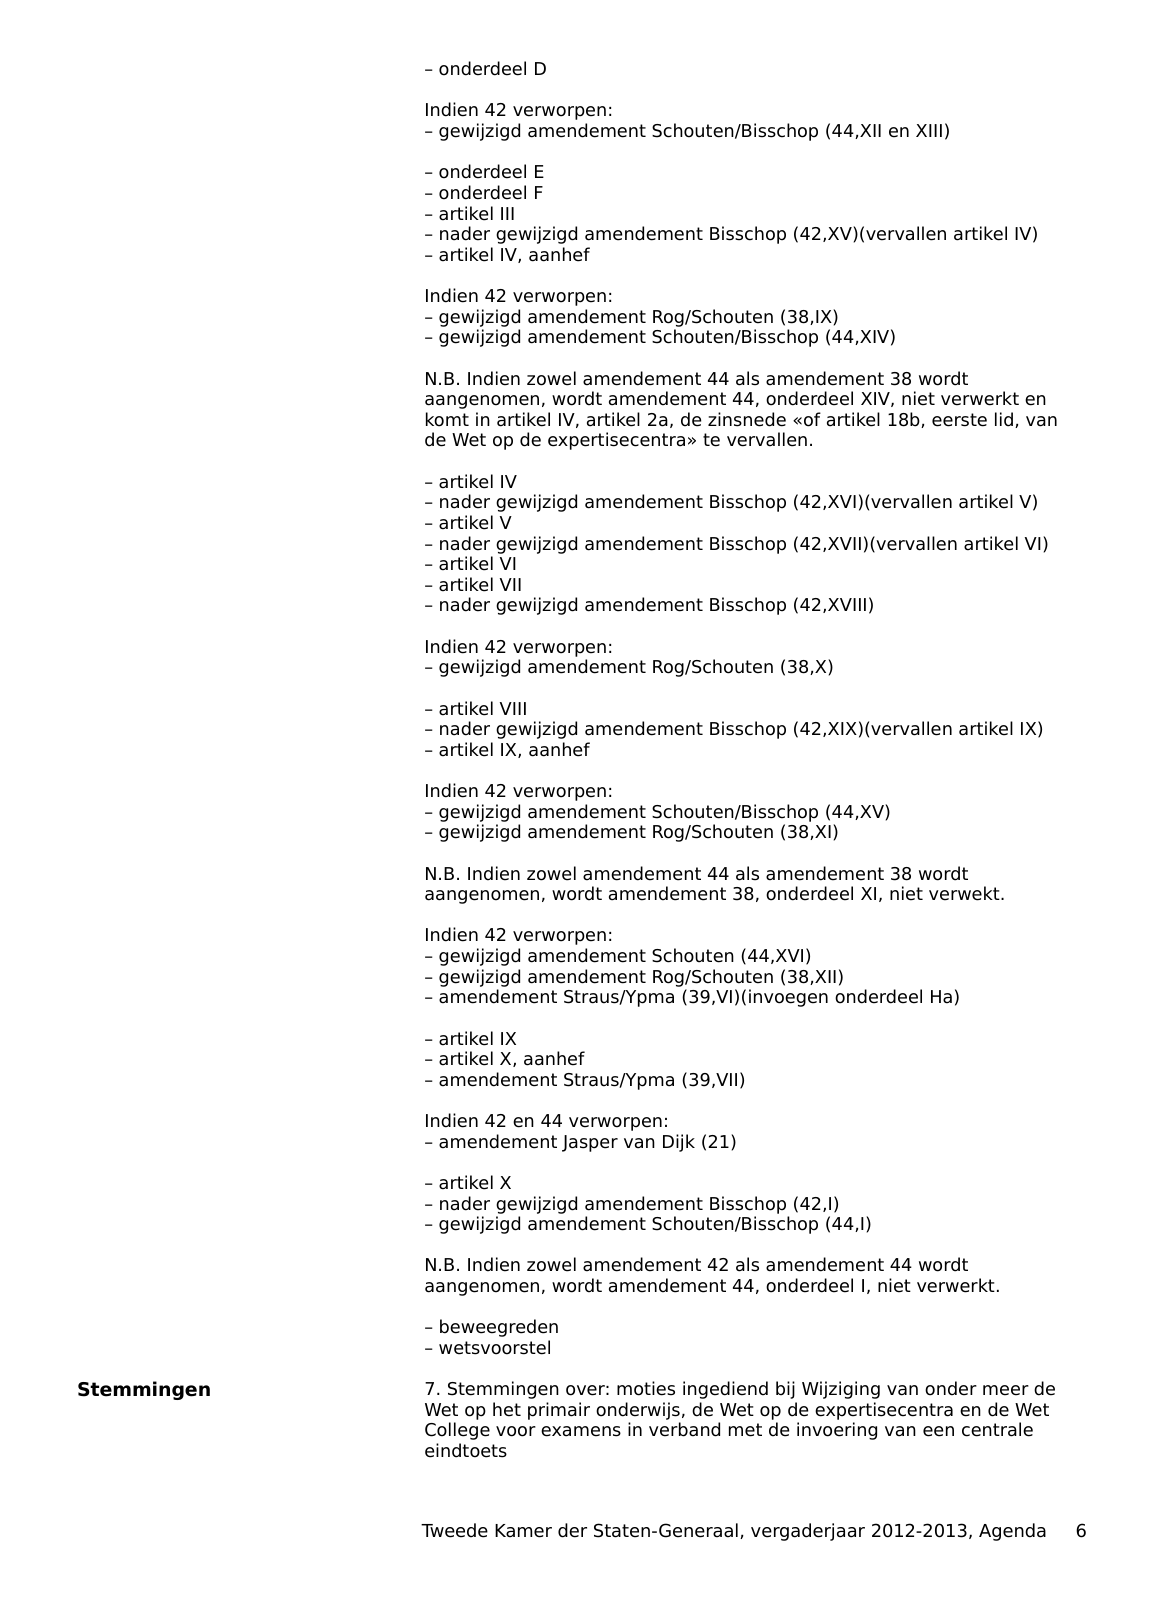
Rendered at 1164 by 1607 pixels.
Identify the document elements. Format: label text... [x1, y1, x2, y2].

table_cell [77, 822, 401, 843]
table_cell [77, 59, 401, 80]
table_cell [401, 121, 418, 142]
table_cell [77, 1214, 401, 1235]
table_cell – artikel V [418, 513, 1087, 533]
table_cell [401, 1214, 418, 1235]
table_cell [401, 595, 418, 616]
table_cell [401, 1029, 418, 1049]
table_cell Stemmingen [77, 1379, 401, 1462]
table_cell [401, 1338, 418, 1358]
table_cell [77, 946, 401, 967]
table_cell [77, 719, 401, 740]
table_cell [77, 492, 401, 513]
table_cell – gewijzigd amendement Rog/Schouten (38,XI) [418, 822, 1087, 843]
table_cell [418, 760, 1087, 781]
table_cell [418, 1235, 1087, 1255]
table_cell [401, 265, 418, 286]
table_cell [77, 286, 401, 307]
table_cell N.B. Indien zowel amendement 44 als amendement 38 wordt aangenomen, wordt amendement 38, onderdeel XI, niet verwekt. [418, 864, 1087, 905]
table_cell [77, 451, 401, 472]
table_cell [77, 534, 401, 554]
table_cell [401, 925, 418, 946]
table_cell [401, 1379, 418, 1462]
table_cell Indien 42 verworpen: [418, 925, 1087, 946]
table_cell [77, 802, 401, 822]
table_cell – artikel III [418, 204, 1087, 224]
table_cell [77, 1235, 401, 1255]
table_cell – nader gewijzigd amendement Bisschop (42,XVIII) [418, 595, 1087, 616]
table_cell [401, 843, 418, 863]
table_cell – nader gewijzigd amendement Bisschop (42,I) [418, 1194, 1087, 1214]
table_cell [401, 513, 418, 533]
table_cell – gewijzigd amendement Schouten/Bisschop (44,XIV) [418, 327, 1087, 348]
table_cell [77, 554, 401, 575]
table_cell Indien 42 verworpen: [418, 637, 1087, 657]
table_cell [401, 80, 418, 100]
table_cell [77, 513, 401, 533]
table_cell [401, 987, 418, 1008]
table_cell [401, 348, 418, 368]
table_cell [401, 802, 418, 822]
table_cell 7. Stemmingen over: moties ingediend bij Wijziging van onder meer de Wet op het primair onderwijs, de Wet op de expertisecentra en de Wet College voor examens in verband met de invoering van een centrale eindtoets [418, 1379, 1087, 1462]
table_cell N.B. Indien zowel amendement 42 als amendement 44 wordt aangenomen, wordt amendement 44, onderdeel I, niet verwerkt. [418, 1255, 1087, 1297]
table_cell [418, 1152, 1087, 1173]
table_cell [77, 740, 401, 760]
table_cell [77, 1317, 401, 1338]
table_cell [401, 719, 418, 740]
table_cell [418, 142, 1087, 162]
table_cell [401, 575, 418, 595]
table_cell [77, 1359, 401, 1379]
table_cell [401, 1008, 418, 1028]
table_cell [401, 100, 418, 121]
table_cell [401, 1194, 418, 1214]
table_cell [77, 183, 401, 203]
table_cell [401, 1090, 418, 1111]
table_cell [77, 699, 401, 719]
table_cell [77, 575, 401, 595]
table_cell [77, 781, 401, 802]
table_cell [418, 451, 1087, 472]
table_cell – beweegreden [418, 1317, 1087, 1338]
table_cell [401, 451, 418, 472]
table_cell [401, 1132, 418, 1152]
table_cell [418, 1359, 1087, 1379]
table_cell [401, 245, 418, 265]
table_cell [77, 1070, 401, 1090]
table_cell [77, 1029, 401, 1049]
table_cell [77, 595, 401, 616]
table_cell [77, 1111, 401, 1132]
table_cell [401, 1235, 418, 1255]
table_cell [401, 905, 418, 925]
table_cell – gewijzigd amendement Schouten (44,XVI) [418, 946, 1087, 967]
table_cell [401, 1173, 418, 1193]
table_cell [401, 286, 418, 307]
table_cell [401, 967, 418, 987]
table_cell [401, 1317, 418, 1338]
table_cell [401, 637, 418, 657]
table_cell [418, 843, 1087, 863]
table_cell [401, 616, 418, 637]
table_cell – artikel VI [418, 554, 1087, 575]
table_cell – artikel X, aanhef [418, 1049, 1087, 1070]
table_cell – wetsvoorstel [418, 1338, 1087, 1358]
table_cell Indien 42 en 44 verworpen: [418, 1111, 1087, 1132]
table_cell – nader gewijzigd amendement Bisschop (42,XIX)(vervallen artikel IX) [418, 719, 1087, 740]
table_cell [77, 369, 401, 451]
table_cell – gewijzigd amendement Schouten/Bisschop (44,XV) [418, 802, 1087, 822]
table_cell [401, 1152, 418, 1173]
table_cell [401, 162, 418, 183]
table_cell [77, 224, 401, 245]
table_cell [77, 142, 401, 162]
table_cell [418, 1090, 1087, 1111]
table_cell [401, 307, 418, 327]
table_cell [77, 843, 401, 863]
table_cell – onderdeel E [418, 162, 1087, 183]
table_cell Indien 42 verworpen: [418, 100, 1087, 121]
table_cell [401, 183, 418, 203]
table_cell [401, 1359, 418, 1379]
table_cell [77, 307, 401, 327]
table_cell [401, 678, 418, 698]
table_cell [418, 905, 1087, 925]
table_cell [77, 1173, 401, 1193]
table_cell [401, 760, 418, 781]
table_cell [77, 265, 401, 286]
table_cell [77, 905, 401, 925]
table_cell – nader gewijzigd amendement Bisschop (42,XVII)(vervallen artikel VI) [418, 534, 1087, 554]
table_cell [77, 1338, 401, 1358]
table_cell [418, 678, 1087, 698]
table_cell [77, 80, 401, 100]
table_cell – artikel IX, aanhef [418, 740, 1087, 760]
table_cell [77, 1255, 401, 1297]
table_cell – gewijzigd amendement Schouten/Bisschop (44,XII en XIII) [418, 121, 1087, 142]
table_cell [77, 1152, 401, 1173]
table_cell [401, 1049, 418, 1070]
table_cell [401, 472, 418, 492]
table_cell [77, 1008, 401, 1028]
table_cell – artikel IV, aanhef [418, 245, 1087, 265]
table_cell [401, 224, 418, 245]
table_cell [401, 699, 418, 719]
table_cell [77, 472, 401, 492]
table_cell [418, 348, 1087, 368]
table_cell [77, 204, 401, 224]
table_cell – artikel IV [418, 472, 1087, 492]
table_cell [77, 245, 401, 265]
table_cell Indien 42 verworpen: [418, 781, 1087, 802]
table_cell – gewijzigd amendement Rog/Schouten (38,IX) [418, 307, 1087, 327]
table_cell Indien 42 verworpen: [418, 286, 1087, 307]
table_cell – amendement Straus/Ypma (39,VII) [418, 1070, 1087, 1090]
table_cell – artikel VII [418, 575, 1087, 595]
table_cell [418, 616, 1087, 637]
table_cell [77, 864, 401, 905]
table_cell [401, 59, 418, 80]
table_cell [77, 1049, 401, 1070]
table_cell [401, 142, 418, 162]
table_cell – nader gewijzigd amendement Bisschop (42,XVI)(vervallen artikel V) [418, 492, 1087, 513]
table_cell [401, 1297, 418, 1317]
table_cell [77, 162, 401, 183]
table_cell [401, 822, 418, 843]
table_cell [418, 1297, 1087, 1317]
table_cell [77, 657, 401, 678]
table_cell [401, 327, 418, 348]
table_cell – gewijzigd amendement Rog/Schouten (38,XII) [418, 967, 1087, 987]
table_cell [401, 740, 418, 760]
table_cell – artikel IX [418, 1029, 1087, 1049]
table_cell [77, 1297, 401, 1317]
table_cell [77, 760, 401, 781]
table_cell [418, 265, 1087, 286]
table_cell [418, 1008, 1087, 1028]
table_cell [77, 348, 401, 368]
table_cell – onderdeel D [418, 59, 1087, 80]
table_cell – gewijzigd amendement Rog/Schouten (38,X) [418, 657, 1087, 678]
table_cell [401, 204, 418, 224]
table_cell [401, 946, 418, 967]
table_cell [401, 1111, 418, 1132]
table_cell – artikel VIII [418, 699, 1087, 719]
table_cell [401, 1255, 418, 1297]
table_cell – amendement Jasper van Dijk (21) [418, 1132, 1087, 1152]
table_cell [77, 637, 401, 657]
table_cell – onderdeel F [418, 183, 1087, 203]
table_cell [77, 1194, 401, 1214]
table_cell [77, 121, 401, 142]
table_cell [77, 1090, 401, 1111]
table_cell [77, 327, 401, 348]
table_cell [77, 100, 401, 121]
table_cell [401, 554, 418, 575]
table_cell [77, 616, 401, 637]
table_cell – artikel X [418, 1173, 1087, 1193]
table_cell [401, 864, 418, 905]
table_cell [401, 369, 418, 451]
table_cell [77, 1132, 401, 1152]
table_cell [401, 492, 418, 513]
table_cell [418, 80, 1087, 100]
table_cell [77, 678, 401, 698]
table_cell [401, 781, 418, 802]
table_cell [77, 987, 401, 1008]
table_cell [401, 1070, 418, 1090]
table_cell – amendement Straus/Ypma (39,VI)(invoegen onderdeel Ha) [418, 987, 1087, 1008]
table_cell [401, 657, 418, 678]
table_cell [401, 534, 418, 554]
table_cell – gewijzigd amendement Schouten/Bisschop (44,I) [418, 1214, 1087, 1235]
table_cell N.B. Indien zowel amendement 44 als amendement 38 wordt aangenomen, wordt amendement 44, onderdeel XIV, niet verwerkt en komt in artikel IV, artikel 2a, de zinsnede «of artikel 18b, eerste lid, van de Wet op de expertisecentra» te vervallen. [418, 369, 1087, 451]
table_cell [77, 925, 401, 946]
table_cell [77, 967, 401, 987]
table_cell – nader gewijzigd amendement Bisschop (42,XV)(vervallen artikel IV) [418, 224, 1087, 245]
